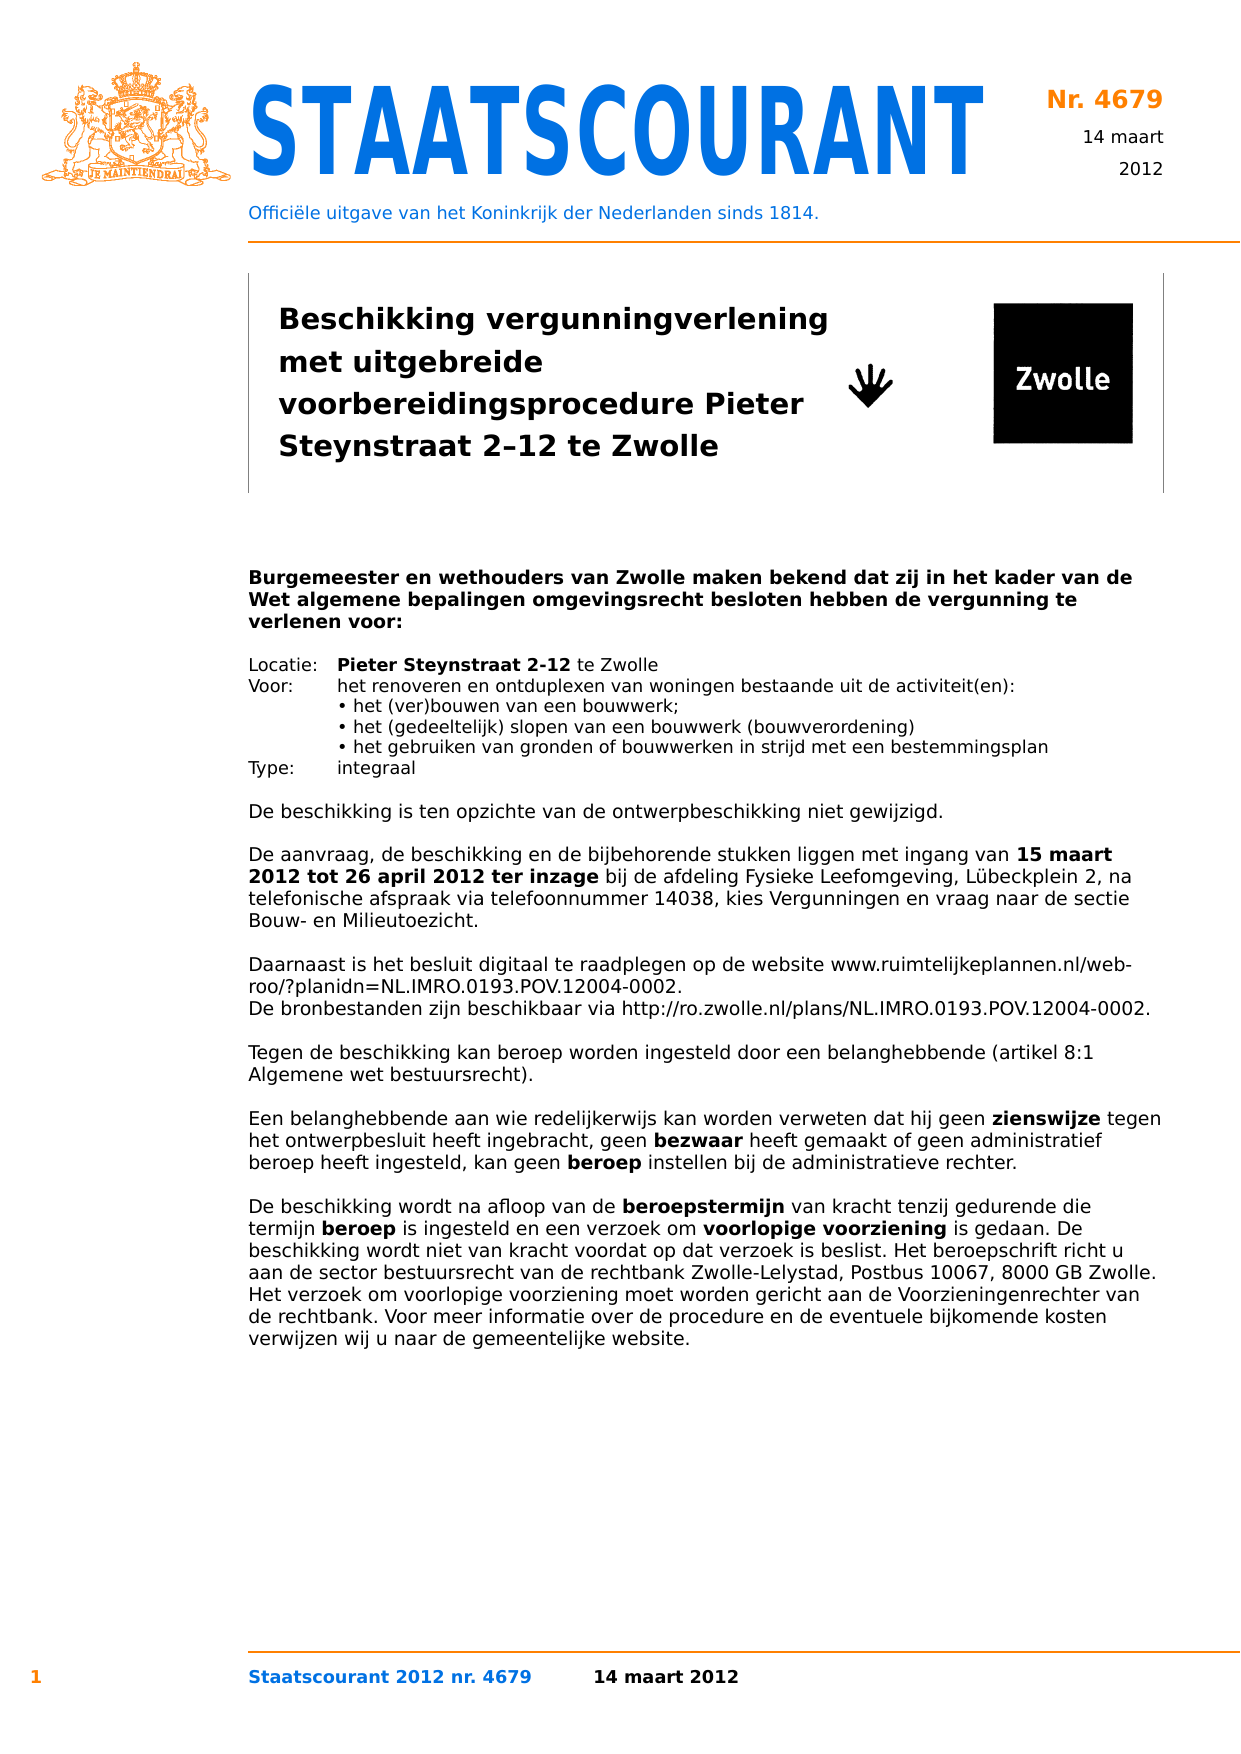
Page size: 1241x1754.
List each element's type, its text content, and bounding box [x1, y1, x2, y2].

table_cell [248, 717, 331, 737]
subtitle Beschikking vergunningverlening met uitgebreide voorbereidingsprocedure Pieter Steynstraat 2–12 te Zwolle [249, 273, 1163, 493]
table_cell [248, 696, 331, 717]
text Een belanghebbende aan wie redelijkerwijs kan worden verweten dat hij geen zienswijze tegen het ontwerpbesluit heeft ingebracht, geen bezwaar heeft gemaakt of geen administratief beroep heeft ingesteld, kan geen beroep instellen bij de administratieve rechter. [248, 1108, 1163, 1174]
table_header Nr. 4679 [998, 62, 1240, 121]
table_header STAATSCOURANT [248, 62, 998, 203]
text De aanvraag, de beschikking en de bijbehorende stukken liggen met ingang van 15 maart 2012 tot 26 april 2012 ter inzage bij de afdeling Fysieke Leefomgeving, Lübeckplein 2, na telefonische afspraak via telefoonnummer 14038, kies Vergunningen en vraag naar de sectie Bouw- en Milieutoezicht. [248, 844, 1163, 932]
text Daarnaast is het besluit digitaal te raadplegen op de website www.ruimtelijkeplannen.nl/web-roo/?planidn=NL.IMRO.0193.POV.12004-0002. [248, 954, 1163, 998]
table_cell het renoveren en ontduplexen van woningen bestaande uit de activiteit(en): [331, 676, 1163, 696]
text Tegen de beschikking kan beroep worden ingesteld door een belanghebbende (artikel 8:1 Algemene wet bestuursrecht). [248, 1042, 1163, 1086]
table_cell 14 maart [998, 121, 1240, 153]
picture [41, 62, 231, 186]
table_cell [248, 738, 331, 758]
text De bronbestanden zijn beschikbaar via http://ro.zwolle.nl/plans/NL.IMRO.0193.POV.12004-0002. [248, 998, 1163, 1020]
table_cell integraal [331, 758, 1163, 779]
table_header Pieter Steynstraat 2-12 te Zwolle [331, 655, 1163, 676]
table_cell Officiële uitgave van het Koninkrijk der Nederlanden sinds 1814. [248, 203, 1240, 241]
text De beschikking is ten opzichte van de ontwerpbeschikking niet gewijzigd. [248, 801, 1163, 822]
table_header [25, 62, 248, 241]
text De beschikking wordt na afloop van de beroepstermijn van kracht tenzij gedurende die termijn beroep is ingesteld en een verzoek om voorlopige voorziening is gedaan. De beschikking wordt niet van kracht voordat op dat verzoek is beslist. Het beroepschrift richt u aan de sector bestuursrecht van de rechtbank Zwolle-Lelystad, Postbus 10067, 8000 GB Zwolle. Het verzoek om voorlopige voorziening moet worden gericht aan de Voorzieningenrechter van de rechtbank. Voor meer informatie over de procedure en de eventuele bijkomende kosten verwijzen wij u naar de gemeentelijke website. [248, 1196, 1163, 1349]
table_cell • het gebruiken van gronden of bouwwerken in strijd met een bestemmingsplan [331, 738, 1163, 758]
table_cell • het (gedeeltelijk) slopen van een bouwwerk (bouwverordening) [331, 717, 1163, 737]
table_cell • het (ver)bouwen van een bouwwerk; [331, 696, 1163, 717]
picture [844, 302, 1134, 445]
table_header Locatie: [248, 655, 331, 676]
table_cell 2012 [998, 153, 1240, 203]
table_cell Voor: [248, 676, 331, 696]
text Burgemeester en wethouders van Zwolle maken bekend dat zij in het kader van de Wet algemene bepalingen omgevingsrecht besloten hebben de vergunning te verlenen voor: [248, 567, 1163, 633]
table_cell Type: [248, 758, 331, 779]
